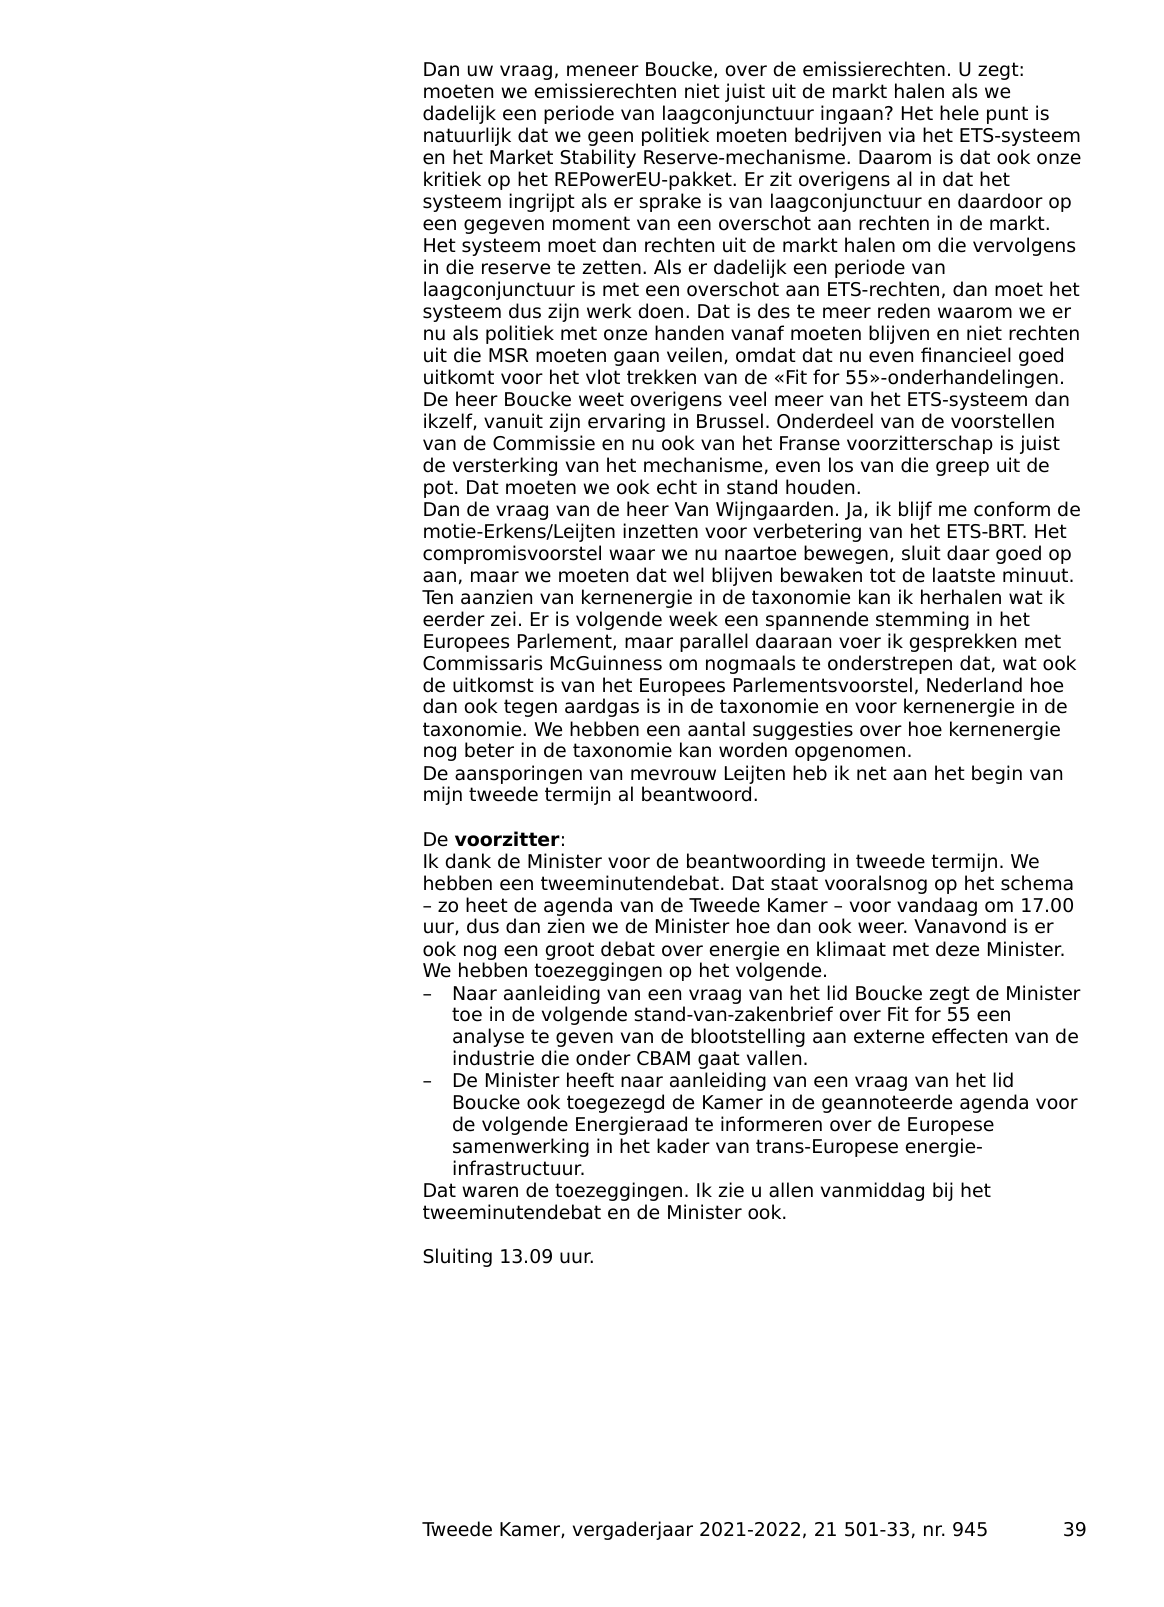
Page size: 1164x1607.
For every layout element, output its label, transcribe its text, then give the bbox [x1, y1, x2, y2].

text De aansporingen van mevrouw Leijten heb ik net aan het begin van mijn tweede termijn al beantwoord. [422, 762, 1087, 806]
text – De Minister heeft naar aanleiding van een vraag van het lid Boucke ook toegezegd de Kamer in de geannoteerde agenda voor de volgende Energieraad te informeren over de Europese samenwerking in het kader van trans-Europese energie-infrastructuur. [422, 1070, 1087, 1180]
text We hebben toezeggingen op het volgende. [422, 960, 1087, 982]
text Sluiting 13.09 uur. [422, 1246, 1087, 1268]
text Dan uw vraag, meneer Boucke, over de emissierechten. U zegt: moeten we emissierechten niet juist uit de markt halen als we dadelijk een periode van laagconjunctuur ingaan? Het hele punt is natuurlijk dat we geen politiek moeten bedrijven via het ETS-systeem en het Market Stability Reserve-mechanisme. Daarom is dat ook onze kritiek op het REPowerEU-pakket. Er zit overigens al in dat het systeem ingrijpt als er sprake is van laagconjunctuur en daardoor op een gegeven moment van een overschot aan rechten in de markt. Het systeem moet dan rechten uit de markt halen om die vervolgens in die reserve te zetten. Als er dadelijk een periode van laagconjunctuur is met een overschot aan ETS-rechten, dan moet het systeem dus zijn werk doen. Dat is des te meer reden waarom we er nu als politiek met onze handen vanaf moeten blijven en niet rechten uit die MSR moeten gaan veilen, omdat dat nu even financieel goed uitkomt voor het vlot trekken van de «Fit for 55»-onderhandelingen. De heer Boucke weet overigens veel meer van het ETS-systeem dan ikzelf, vanuit zijn ervaring in Brussel. Onderdeel van de voorstellen van de Commissie en nu ook van het Franse voorzitterschap is juist de versterking van het mechanisme, even los van die greep uit de pot. Dat moeten we ook echt in stand houden. [422, 59, 1087, 499]
text Dat waren de toezeggingen. Ik zie u allen vanmiddag bij het tweeminutendebat en de Minister ook. [422, 1180, 1087, 1224]
text Ik dank de Minister voor de beantwoording in tweede termijn. We hebben een tweeminutendebat. Dat staat vooralsnog op het schema – zo heet de agenda van de Tweede Kamer – voor vandaag om 17.00 uur, dus dan zien we de Minister hoe dan ook weer. Vanavond is er ook nog een groot debat over energie en klimaat met deze Minister. [422, 851, 1087, 960]
text – Naar aanleiding van een vraag van het lid Boucke zegt de Minister toe in de volgende stand-van-zakenbrief over Fit for 55 een analyse te geven van de blootstelling aan externe effecten van de industrie die onder CBAM gaat vallen. [422, 982, 1087, 1070]
text Dan de vraag van de heer Van Wijngaarden. Ja, ik blijf me conform de motie-Erkens/Leijten inzetten voor verbetering van het ETS-BRT. Het compromisvoorstel waar we nu naartoe bewegen, sluit daar goed op aan, maar we moeten dat wel blijven bewaken tot de laatste minuut. [422, 499, 1087, 587]
text De voorzitter: [422, 828, 1087, 851]
text Ten aanzien van kernenergie in de taxonomie kan ik herhalen wat ik eerder zei. Er is volgende week een spannende stemming in het Europees Parlement, maar parallel daaraan voer ik gesprekken met Commissaris McGuinness om nogmaals te onderstrepen dat, wat ook de uitkomst is van het Europees Parlementsvoorstel, Nederland hoe dan ook tegen aardgas is in de taxonomie en voor kernenergie in de taxonomie. We hebben een aantal suggesties over hoe kernenergie nog beter in de taxonomie kan worden opgenomen. [422, 587, 1087, 762]
